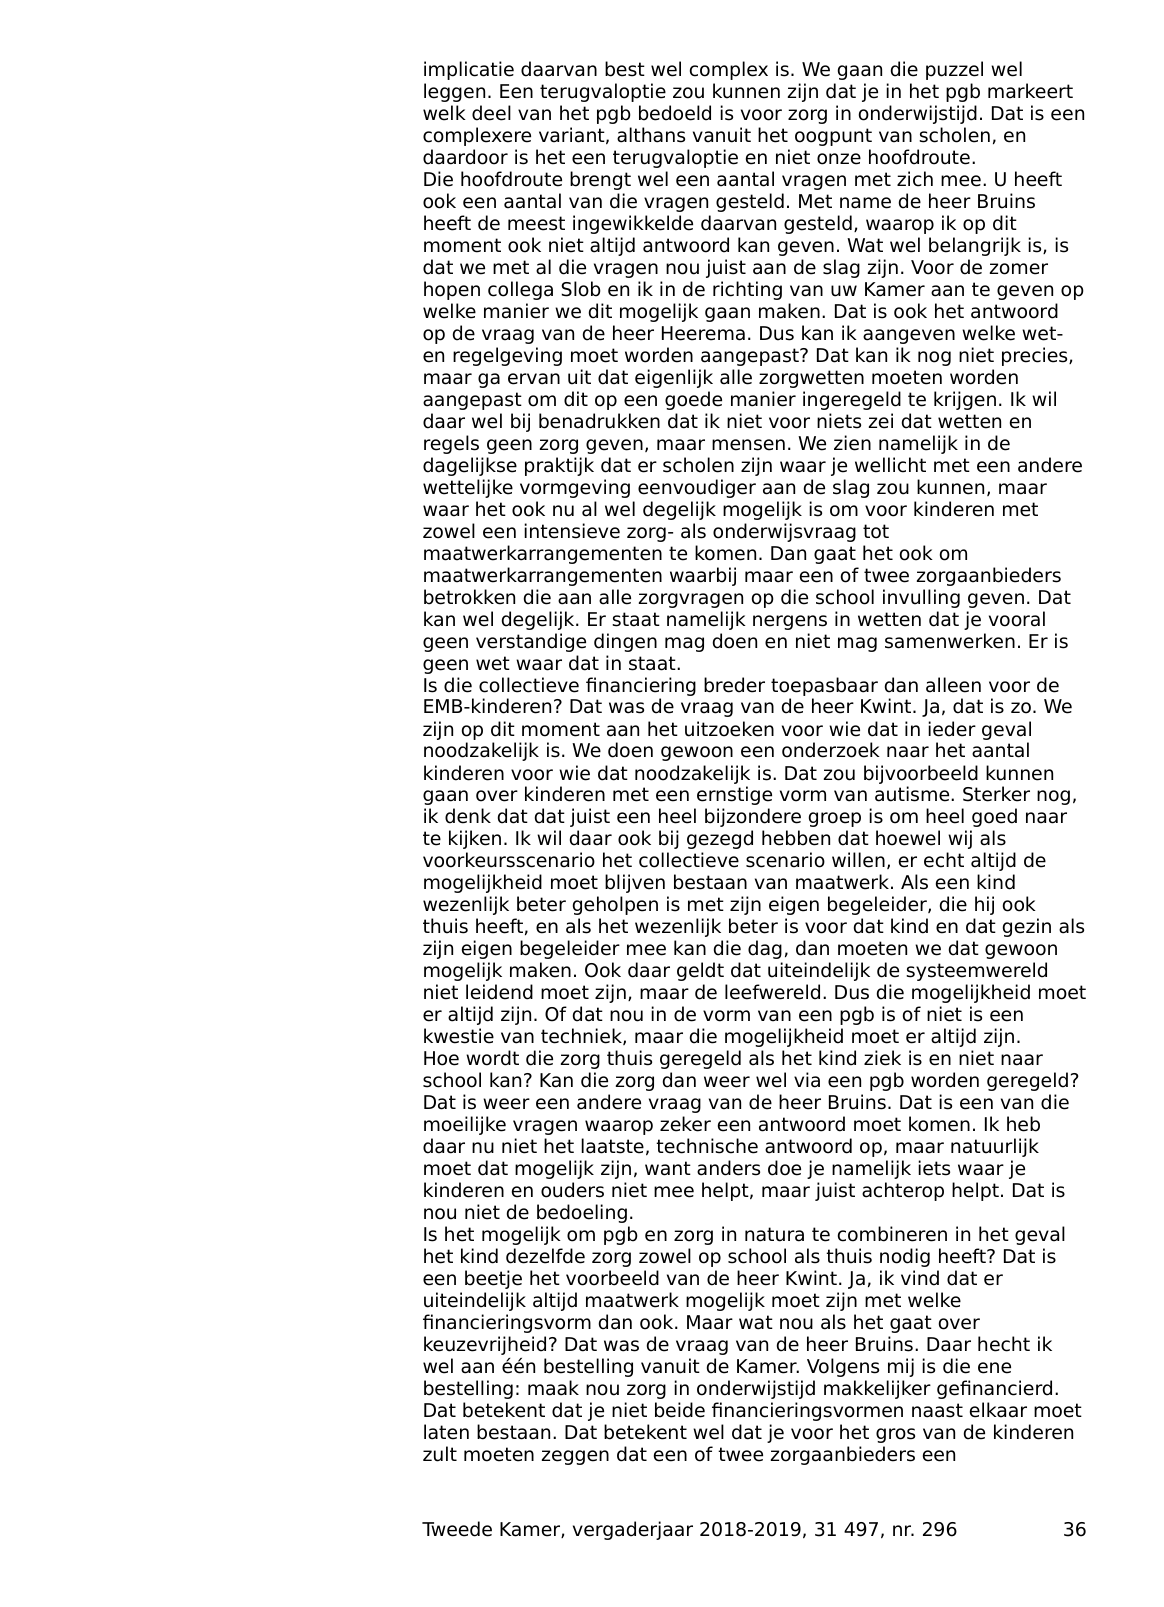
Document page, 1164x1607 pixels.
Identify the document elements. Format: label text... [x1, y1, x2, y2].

text implicatie daarvan best wel complex is. We gaan die puzzel wel leggen. Een terugvaloptie zou kunnen zijn dat je in het pgb markeert welk deel van het pgb bedoeld is voor zorg in onderwijstijd. Dat is een complexere variant, althans vanuit het oogpunt van scholen, en daardoor is het een terugvaloptie en niet onze hoofdroute. [422, 59, 1087, 169]
text EMB-kinderen? Dat was de vraag van de heer Kwint. Ja, dat is zo. We zijn op dit moment aan het uitzoeken voor wie dat in ieder geval noodzakelijk is. We doen gewoon een onderzoek naar het aantal kinderen voor wie dat noodzakelijk is. Dat zou bijvoorbeeld kunnen gaan over kinderen met een ernstige vorm van autisme. Sterker nog, ik denk dat dat juist een heel bijzondere groep is om heel goed naar te kijken. Ik wil daar ook bij gezegd hebben dat hoewel wij als voorkeursscenario het collectieve scenario willen, er echt altijd de mogelijkheid moet blijven bestaan van maatwerk. Als een kind wezenlijk beter geholpen is met zijn eigen begeleider, die hij ook thuis heeft, en als het wezenlijk beter is voor dat kind en dat gezin als zijn eigen begeleider mee kan die dag, dan moeten we dat gewoon mogelijk maken. Ook daar geldt dat uiteindelijk de systeemwereld niet leidend moet zijn, maar de leefwereld. Dus die mogelijkheid moet er altijd zijn. Of dat nou in de vorm van een pgb is of niet is een kwestie van techniek, maar die mogelijkheid moet er altijd zijn. [422, 696, 1087, 1048]
text Is die collectieve financiering breder toepasbaar dan alleen voor de [422, 674, 1087, 696]
text Hoe wordt die zorg thuis geregeld als het kind ziek is en niet naar school kan? Kan die zorg dan weer wel via een pgb worden geregeld? Dat is weer een andere vraag van de heer Bruins. Dat is een van die moeilijke vragen waarop zeker een antwoord moet komen. Ik heb daar nu niet het laatste, technische antwoord op, maar natuurlijk moet dat mogelijk zijn, want anders doe je namelijk iets waar je kinderen en ouders niet mee helpt, maar juist achterop helpt. Dat is nou niet de bedoeling. [422, 1048, 1087, 1224]
text Die hoofdroute brengt wel een aantal vragen met zich mee. U heeft ook een aantal van die vragen gesteld. Met name de heer Bruins heeft de meest ingewikkelde daarvan gesteld, waarop ik op dit moment ook niet altijd antwoord kan geven. Wat wel belangrijk is, is dat we met al die vragen nou juist aan de slag zijn. Voor de zomer hopen collega Slob en ik in de richting van uw Kamer aan te geven op welke manier we dit mogelijk gaan maken. Dat is ook het antwoord op de vraag van de heer Heerema. Dus kan ik aangeven welke wet- en regelgeving moet worden aangepast? Dat kan ik nog niet precies, maar ga ervan uit dat eigenlijk alle zorgwetten moeten worden aangepast om dit op een goede manier ingeregeld te krijgen. Ik wil daar wel bij benadrukken dat ik niet voor niets zei dat wetten en regels geen zorg geven, maar mensen. We zien namelijk in de dagelijkse praktijk dat er scholen zijn waar je wellicht met een andere wettelijke vormgeving eenvoudiger aan de slag zou kunnen, maar waar het ook nu al wel degelijk mogelijk is om voor kinderen met zowel een intensieve zorg- als onderwijsvraag tot maatwerkarrangementen te komen. Dan gaat het ook om maatwerkarrangementen waarbij maar een of twee zorgaanbieders betrokken die aan alle zorgvragen op die school invulling geven. Dat kan wel degelijk. Er staat namelijk nergens in wetten dat je vooral geen verstandige dingen mag doen en niet mag samenwerken. Er is geen wet waar dat in staat. [422, 169, 1087, 674]
text Is het mogelijk om pgb en zorg in natura te combineren in het geval het kind dezelfde zorg zowel op school als thuis nodig heeft? Dat is een beetje het voorbeeld van de heer Kwint. Ja, ik vind dat er uiteindelijk altijd maatwerk mogelijk moet zijn met welke financieringsvorm dan ook. Maar wat nou als het gaat over keuzevrijheid? Dat was de vraag van de heer Bruins. Daar hecht ik wel aan één bestelling vanuit de Kamer. Volgens mij is die ene bestelling: maak nou zorg in onderwijstijd makkelijker gefinancierd. Dat betekent dat je niet beide financieringsvormen naast elkaar moet laten bestaan. Dat betekent wel dat je voor het gros van de kinderen zult moeten zeggen dat een of twee zorgaanbieders een [422, 1224, 1087, 1466]
